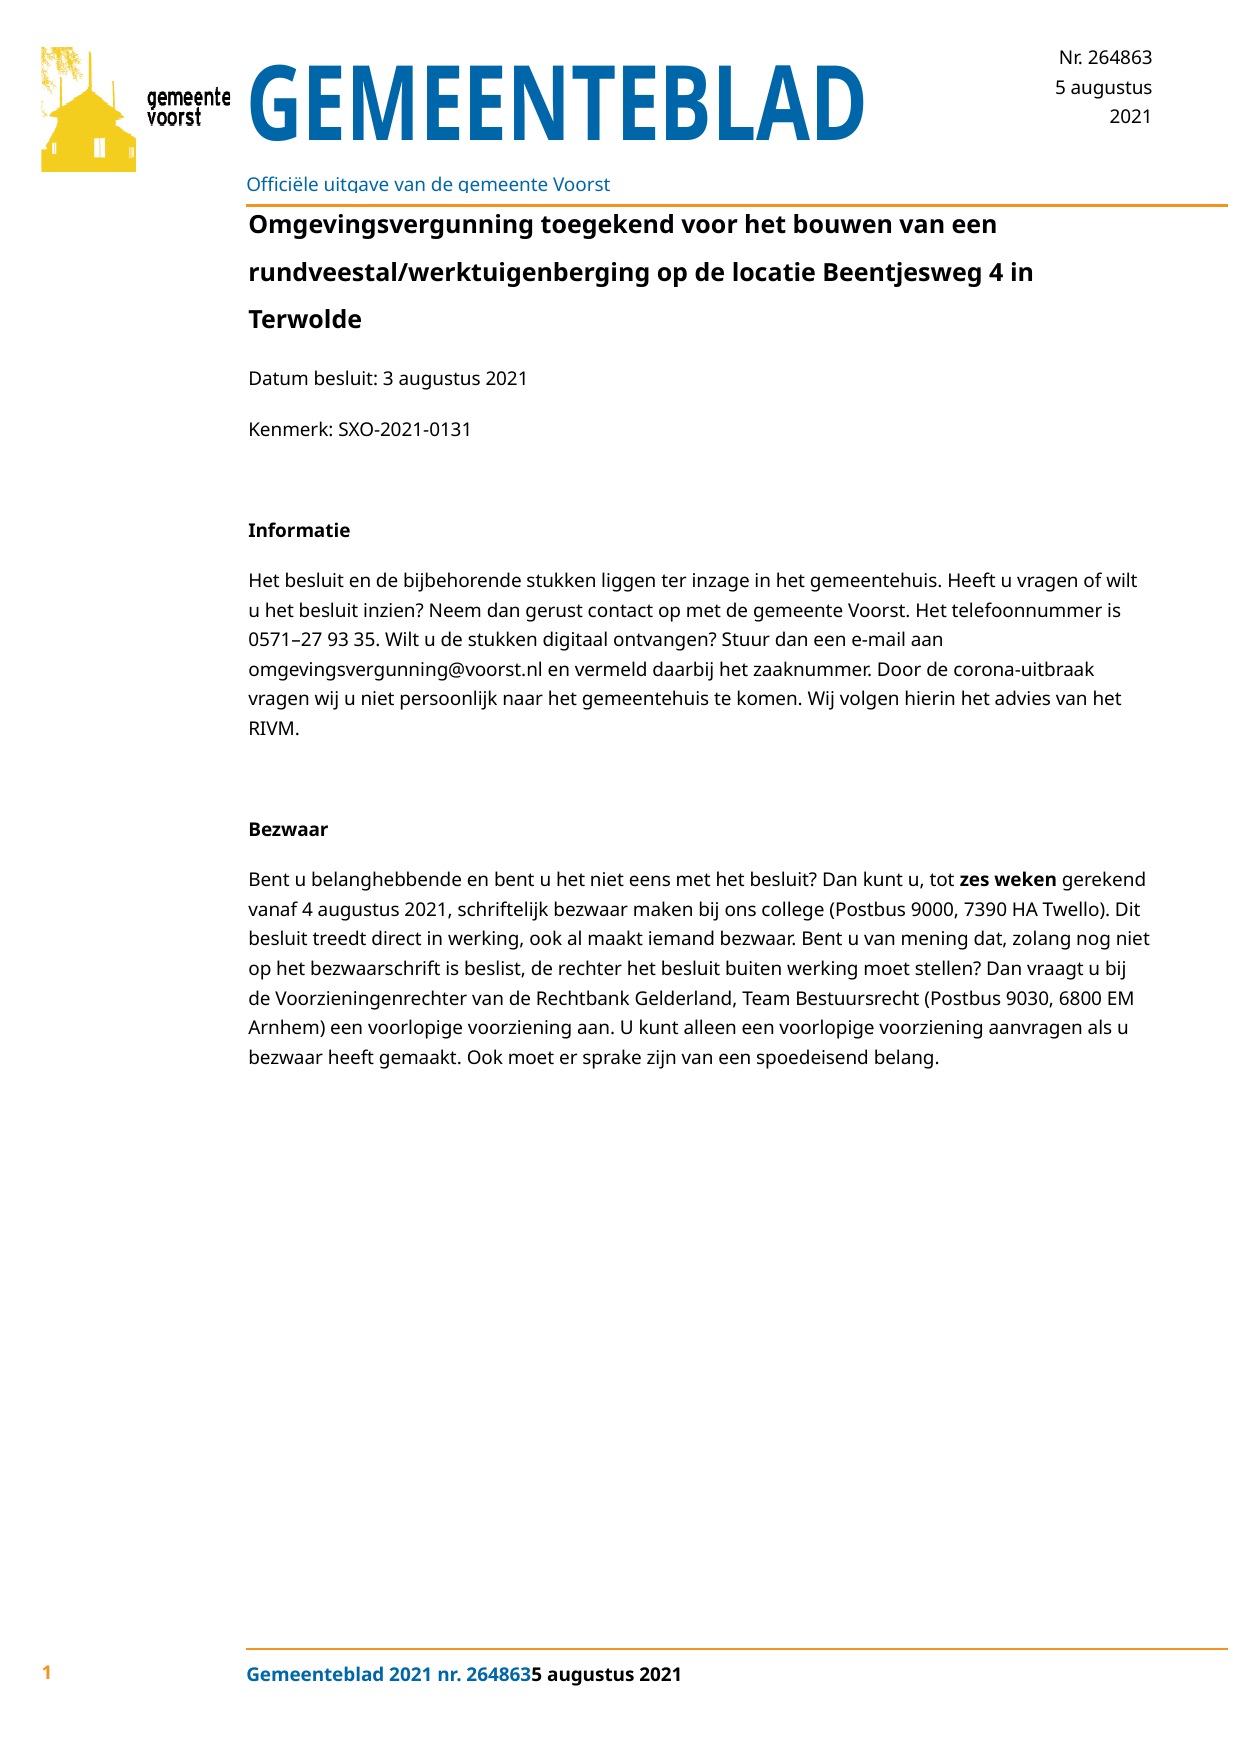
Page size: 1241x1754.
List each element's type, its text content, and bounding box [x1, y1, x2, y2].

text Informatie [248, 517, 1152, 542]
picture [41, 47, 231, 172]
text Kenmerk: SXO-2021-0131 [248, 416, 1152, 442]
text Bezwaar [248, 816, 1152, 842]
text Het besluit en de bijbehorende stukken liggen ter inzage in het gemeentehuis. Heeft u vragen of wilt u het besluit inzien? Neem dan gerust contact op met de gemeente Voorst. Het telefoonnummer is 0571–27 93 35. Wilt u de stukken digitaal ontvangen? Stuur dan een e-mail aan omgevingsvergunning@voorst.nl en vermeld daarbij het zaaknummer. Door de corona-uitbraak vragen wij u niet persoonlijk naar het gemeentehuis te komen. Wij volgen hierin het advies van het RIVM. [248, 567, 1152, 741]
text Omgevingsvergunning toegekend voor het bouwen van een rundveestal/werktuigenberging op de locatie Beentjesweg 4 in Terwolde [248, 207, 1152, 336]
text Bent u belanghebbende en bent u het niet eens met het besluit? Dan kunt u, tot zes weken gerekend vanaf 4 augustus 2021, schriftelijk bezwaar maken bij ons college (Postbus 9000, 7390 HA Twello). Dit besluit treedt direct in werking, ook al maakt iemand bezwaar. Bent u van mening dat, zolang nog niet op het bezwaarschrift is beslist, de rechter het besluit buiten werking moet stellen? Dan vraagt u bij de Voorzieningenrechter van de Rechtbank Gelderland, Team Bestuursrecht (Postbus 9030, 6800 EM Arnhem) een voorlopige voorziening aan. U kunt alleen een voorlopige voorziening aanvragen als u bezwaar heeft gemaakt. Ook moet er sprake zijn van een spoedeisend belang. [248, 866, 1152, 1069]
text Datum besluit: 3 augustus 2021 [248, 366, 1152, 391]
